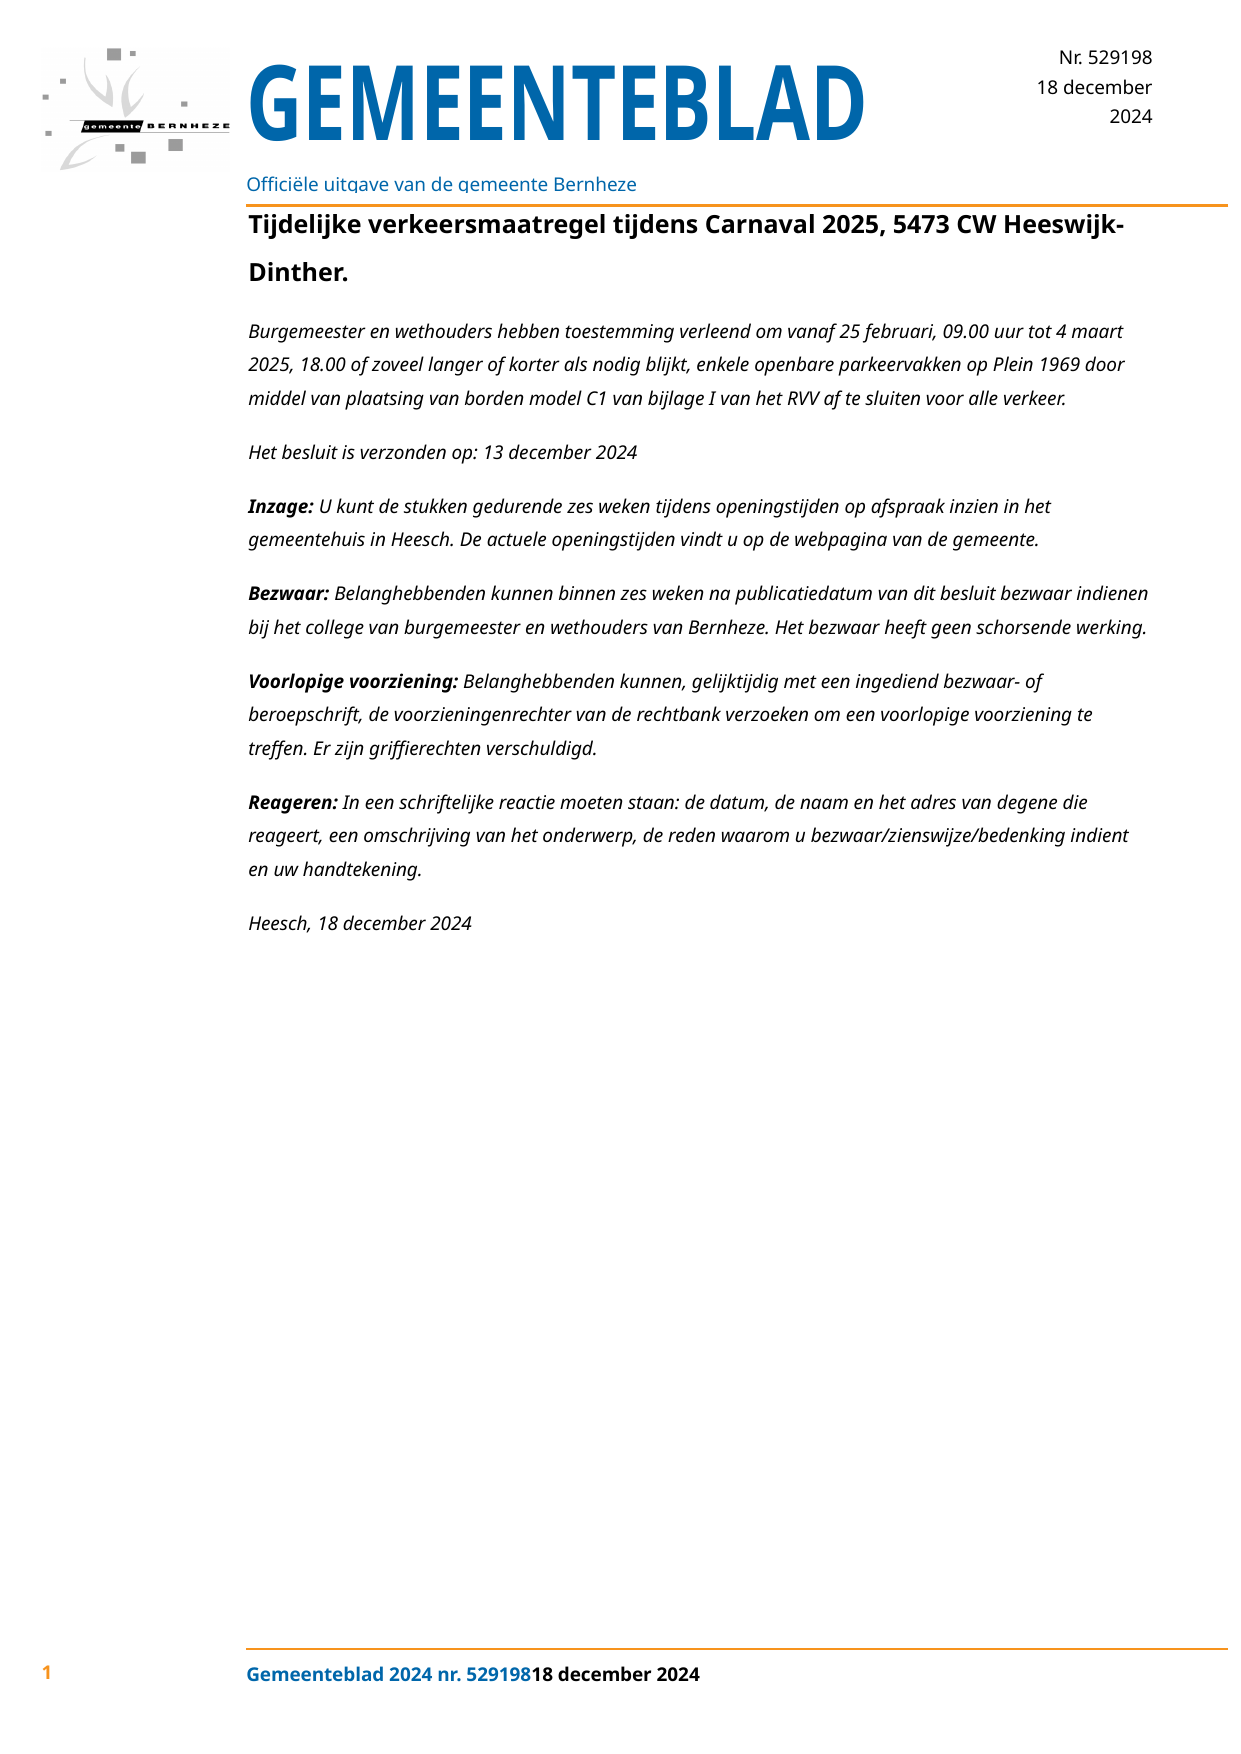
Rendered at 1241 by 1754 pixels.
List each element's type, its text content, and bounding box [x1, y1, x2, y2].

text Reageren: In een schriftelijke reactie moeten staan: de datum, de naam en het adres van degene die reageert, een omschrijving van het onderwerp, de reden waarom u bezwaar/zienswijze/bedenking indient en uw handtekening. [248, 789, 1152, 881]
text Tijdelijke verkeersmaatregel tijdens Carnaval 2025, 5473 CW Heeswijk-Dinther. [248, 207, 1152, 288]
text Voorlopige voorziening: Belanghebbenden kunnen, gelijktijdig met een ingediend bezwaar- of beroepschrift, de voorzieningenrechter van de rechtbank verzoeken om een voorlopige voorziening te treffen. Er zijn griffierechten verschuldigd. [248, 668, 1152, 761]
text Burgemeester en wethouders hebben toestemming verleend om vanaf 25 februari, 09.00 uur tot 4 maart 2025, 18.00 of zoveel langer of korter als nodig blijkt, enkele openbare parkeervakken op Plein 1969 door middel van plaatsing van borden model C1 van bijlage I van het RVV af te sluiten voor alle verkeer. [248, 318, 1152, 411]
text Heesch, 18 december 2024 [248, 910, 1152, 936]
text Inzage: U kunt de stukken gedurende zes weken tijdens openingstijden op afspraak inzien in het gemeentehuis in Heesch. De actuele openingstijden vindt u op de webpagina van de gemeente. [248, 493, 1152, 552]
picture [41, 47, 231, 172]
text Bezwaar: Belanghebbenden kunnen binnen zes weken na publicatiedatum van dit besluit bezwaar indienen bij het college van burgemeester en wethouders van Bernheze. Het bezwaar heeft geen schorsende werking. [248, 580, 1152, 639]
text Het besluit is verzonden op: 13 december 2024 [248, 439, 1152, 464]
